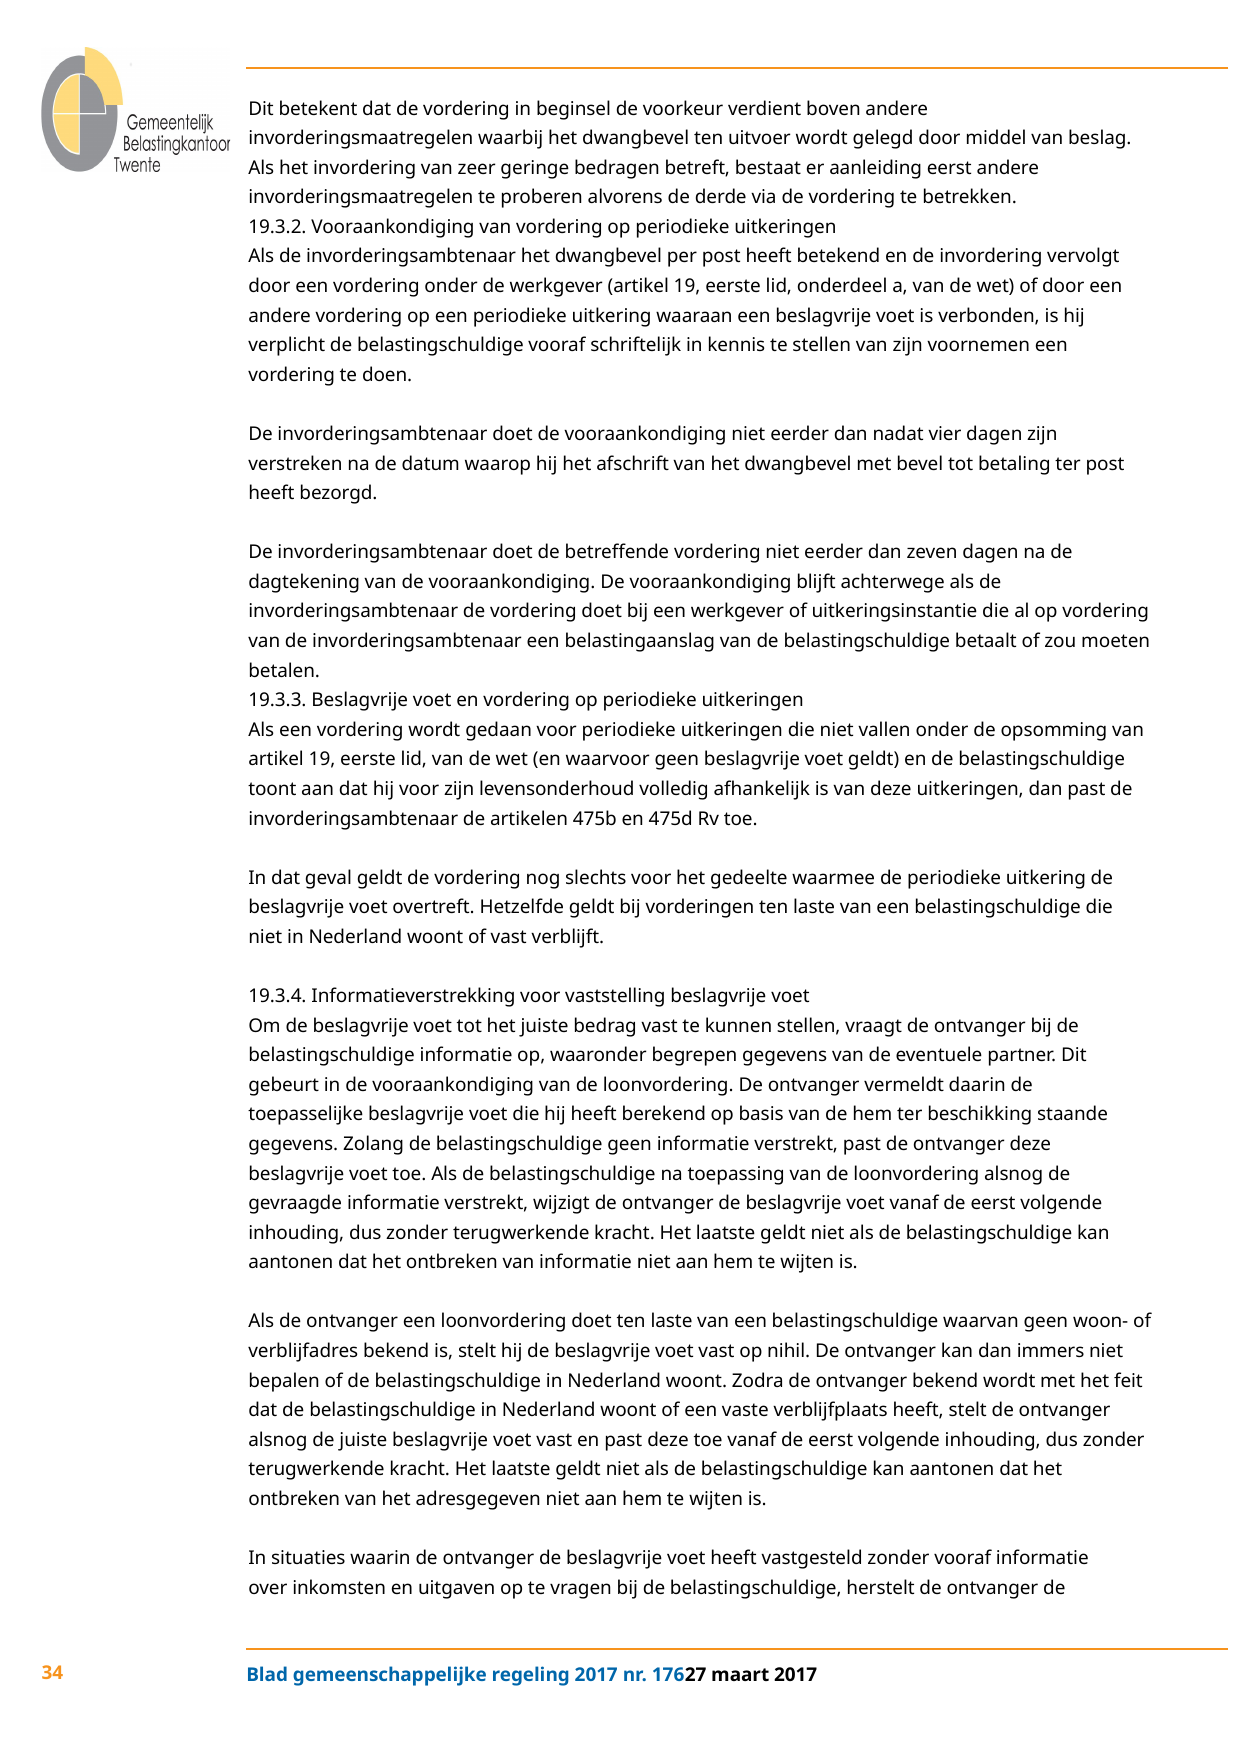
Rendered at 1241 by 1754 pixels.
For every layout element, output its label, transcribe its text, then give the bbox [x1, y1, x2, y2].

text De invorderingsambtenaar doet de betreffende vordering niet eerder dan zeven dagen na de dagtekening van de vooraankondiging. De vooraankondiging blijft achterwege als de invorderingsambtenaar de vordering doet bij een werkgever of uitkeringsinstantie die al op vordering van de invorderingsambtenaar een belastingaanslag van de belastingschuldige betaalt of zou moeten betalen. [248, 538, 1152, 683]
text De invorderingsambtenaar doet de vooraankondiging niet eerder dan nadat vier dagen zijn verstreken na de datum waarop hij het afschrift van het dwangbevel met bevel tot betaling ter post heeft bezorgd. [248, 420, 1152, 505]
text Dit betekent dat de vordering in beginsel de voorkeur verdient boven andere invorderingsmaatregelen waarbij het dwangbevel ten uitvoer wordt gelegd door middel van beslag. Als het invordering van zeer geringe bedragen betreft, bestaat er aanleiding eerst andere invorderingsmaatregelen te proberen alvorens de derde via de vordering te betrekken. [248, 95, 1152, 209]
text 19.3.4. Informatieverstrekking voor vaststelling beslagvrije voet [248, 982, 1152, 1008]
text In situaties waarin de ontvanger de beslagvrije voet heeft vastgesteld zonder vooraf informatie [248, 1544, 1152, 1570]
picture [41, 47, 231, 172]
text In dat geval geldt de vordering nog slechts voor het gedeelte waarmee de periodieke uitkering de beslagvrije voet overtreft. Hetzelfde geldt bij vorderingen ten laste van een belastingschuldige die niet in Nederland woont of vast verblijft. [248, 864, 1152, 949]
text Als de invorderingsambtenaar het dwangbevel per post heeft betekend en de invordering vervolgt door een vordering onder de werkgever (artikel 19, eerste lid, onderdeel a, van de wet) of door een andere vordering op een periodieke uitkering waaraan een beslagvrije voet is verbonden, is hij verplicht de belastingschuldige vooraf schriftelijk in kennis te stellen van zijn voornemen een vordering te doen. [248, 243, 1152, 387]
text over inkomsten en uitgaven op te vragen bij de belastingschuldige, herstelt de ontvanger de [248, 1574, 1152, 1600]
text Als de ontvanger een loonvordering doet ten laste van een belastingschuldige waarvan geen woon- of verblijfadres bekend is, stelt hij de beslagvrije voet vast op nihil. De ontvanger kan dan immers niet bepalen of de belastingschuldige in Nederland woont. Zodra de ontvanger bekend wordt met het feit dat de belastingschuldige in Nederland woont of een vaste verblijfplaats heeft, stelt de ontvanger alsnog de juiste beslagvrije voet vast en past deze toe vanaf de eerst volgende inhouding, dus zonder terugwerkende kracht. Het laatste geldt niet als de belastingschuldige kan aantonen dat het ontbreken van het adresgegeven niet aan hem te wijten is. [248, 1308, 1152, 1511]
text 19.3.3. Beslagvrije voet en vordering op periodieke uitkeringen [248, 686, 1152, 712]
text 19.3.2. Vooraankondiging van vordering op periodieke uitkeringen [248, 213, 1152, 239]
text Als een vordering wordt gedaan voor periodieke uitkeringen die niet vallen onder de opsomming van artikel 19, eerste lid, van de wet (en waarvoor geen beslagvrije voet geldt) en de belastingschuldige toont aan dat hij voor zijn levensonderhoud volledig afhankelijk is van deze uitkeringen, dan past de invorderingsambtenaar de artikelen 475b en 475d Rv toe. [248, 716, 1152, 831]
text Om de beslagvrije voet tot het juiste bedrag vast te kunnen stellen, vraagt de ontvanger bij de belastingschuldige informatie op, waaronder begrepen gegevens van de eventuele partner. Dit gebeurt in de vooraankondiging van de loonvordering. De ontvanger vermeldt daarin de toepasselijke beslagvrije voet die hij heeft berekend op basis van de hem ter beschikking staande gegevens. Zolang de belastingschuldige geen informatie verstrekt, past de ontvanger deze beslagvrije voet toe. Als de belastingschuldige na toepassing van de loonvordering alsnog de gevraagde informatie verstrekt, wijzigt de ontvanger de beslagvrije voet vanaf de eerst volgende inhouding, dus zonder terugwerkende kracht. Het laatste geldt niet als de belastingschuldige kan aantonen dat het ontbreken van informatie niet aan hem te wijten is. [248, 1012, 1152, 1274]
